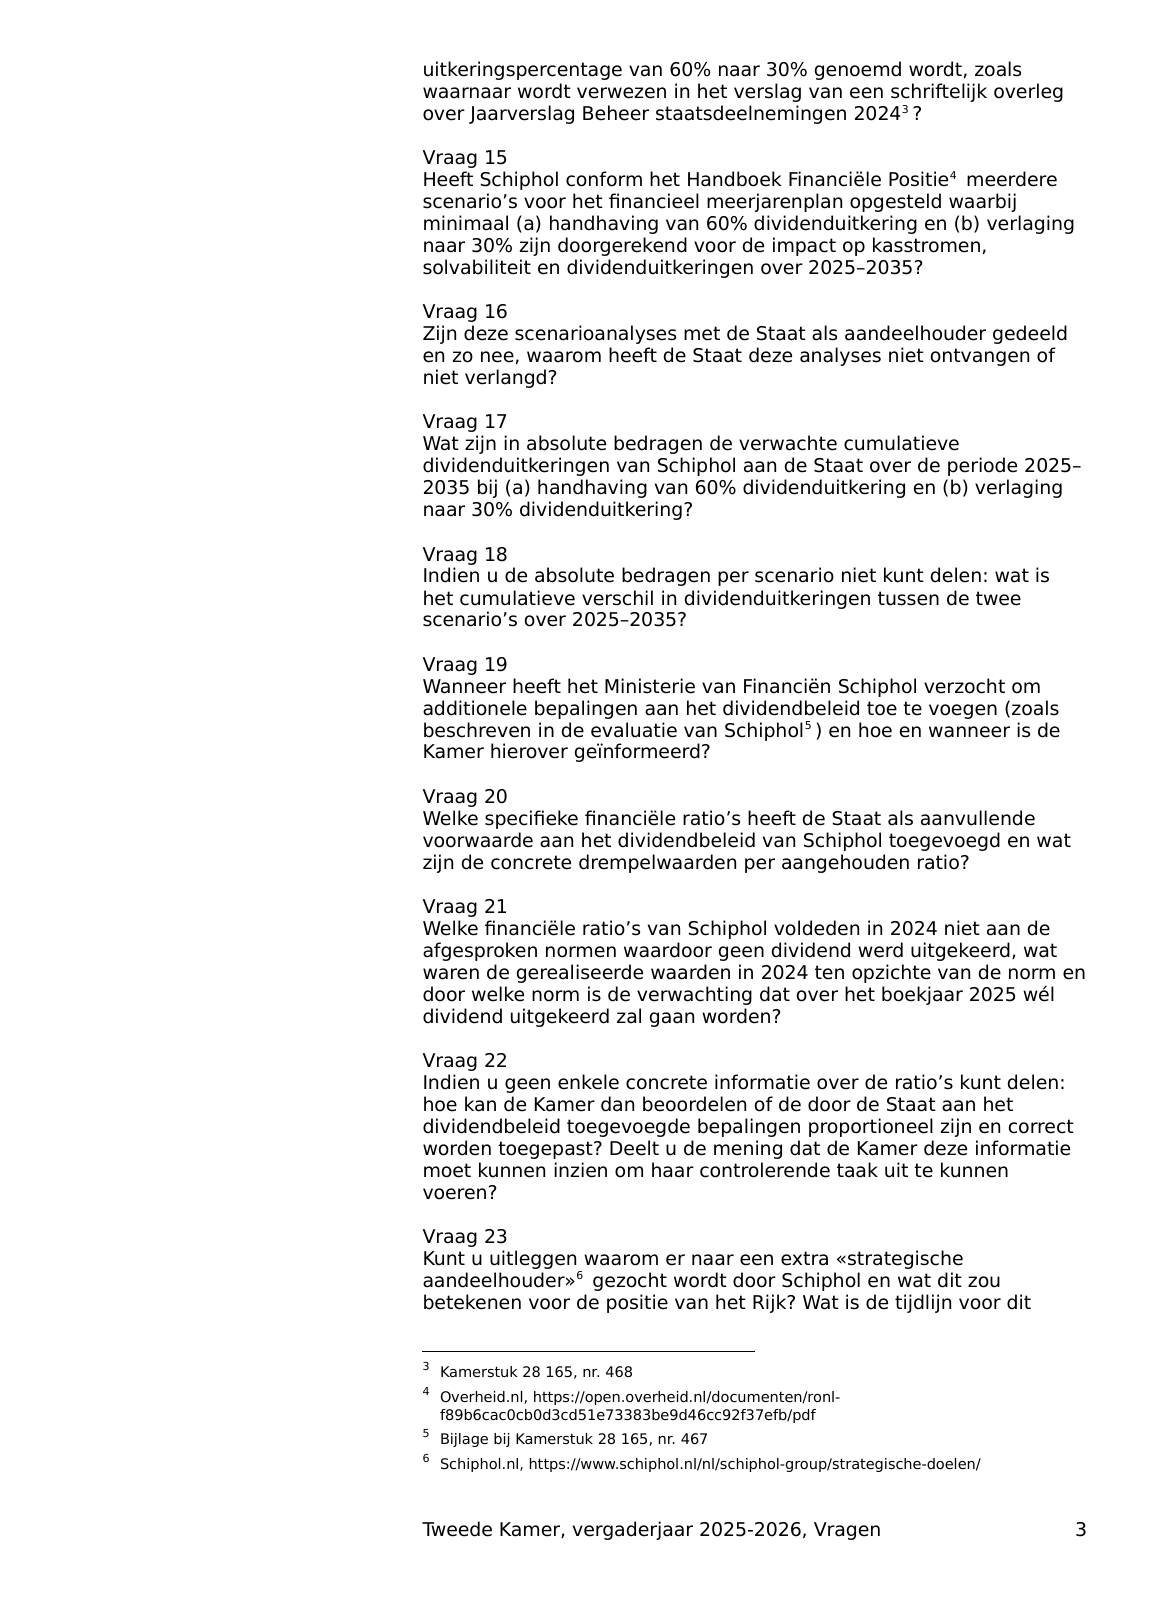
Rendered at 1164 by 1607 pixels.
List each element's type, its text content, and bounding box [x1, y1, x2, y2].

text Kamerstuk 28 165, nr. 468 [422, 1360, 1087, 1382]
text Vraag 17 [422, 411, 1087, 433]
text Bijlage bij Kamerstuk 28 165, nr. 467 [422, 1427, 1087, 1449]
text Vraag 23 [422, 1226, 1087, 1248]
text Heeft Schiphol conform het Handboek Financiële Positie meerdere scenario’s voor het financieel meerjarenplan opgesteld waarbij minimaal (a) handhaving van 60% dividenduitkering en (b) verlaging naar 30% zijn doorgerekend voor de impact op kasstromen, solvabiliteit en dividenduitkeringen over 2025–2035? [422, 169, 1087, 279]
text Vraag 20 [422, 786, 1087, 808]
text Vraag 19 [422, 653, 1087, 676]
text Wanneer heeft het Ministerie van Financiën Schiphol verzocht om additionele bepalingen aan het dividendbeleid toe te voegen (zoals beschreven in de evaluatie van Schiphol) en hoe en wanneer is de Kamer hierover geïnformeerd? [422, 676, 1087, 763]
text Vraag 18 [422, 543, 1087, 565]
text Vraag 16 [422, 301, 1087, 323]
text Welke financiële ratio’s van Schiphol voldeden in 2024 niet aan de afgesproken normen waardoor geen dividend werd uitgekeerd, wat waren de gerealiseerde waarden in 2024 ten opzichte van de norm en door welke norm is de verwachting dat over het boekjaar 2025 wél dividend uitgekeerd zal gaan worden? [422, 918, 1087, 1028]
text Indien u de absolute bedragen per scenario niet kunt delen: wat is het cumulatieve verschil in dividenduitkeringen tussen de twee scenario’s over 2025–2035? [422, 565, 1087, 631]
text Vraag 22 [422, 1050, 1087, 1072]
text Wat zijn in absolute bedragen de verwachte cumulatieve dividenduitkeringen van Schiphol aan de Staat over de periode 2025–2035 bij (a) handhaving van 60% dividenduitkering en (b) verlaging naar 30% dividenduitkering? [422, 433, 1087, 521]
text Kunt u uitleggen waarom er naar een extra «strategische aandeelhouder» gezocht wordt door Schiphol en wat dit zou betekenen voor de positie van het Rijk? Wat is de tijdlijn voor dit [422, 1248, 1087, 1314]
text Indien u geen enkele concrete informatie over de ratio’s kunt delen: hoe kan de Kamer dan beoordelen of de door de Staat aan het dividendbeleid toegevoegde bepalingen proportioneel zijn en correct worden toegepast? Deelt u de mening dat de Kamer deze informatie moet kunnen inzien om haar controlerende taak uit te kunnen voeren? [422, 1072, 1087, 1204]
text Welke specifieke financiële ratio’s heeft de Staat als aanvullende voorwaarde aan het dividendbeleid van Schiphol toegevoegd en wat zijn de concrete drempelwaarden per aangehouden ratio? [422, 808, 1087, 873]
text Vraag 21 [422, 896, 1087, 918]
text uitkeringspercentage van 60% naar 30% genoemd wordt, zoals waarnaar wordt verwezen in het verslag van een schriftelijk overleg over Jaarverslag Beheer staatsdeelnemingen 2024? [422, 59, 1087, 125]
text Overheid.nl, https://open.overheid.nl/documenten/ronl-f89b6cac0cb0d3cd51e73383be9d46cc92f37efb/pdf [422, 1385, 1087, 1424]
text Vraag 15 [422, 147, 1087, 169]
text Schiphol.nl, https://www.schiphol.nl/nl/schiphol-group/strategische-doelen/ [422, 1452, 1087, 1474]
text Zijn deze scenarioanalyses met de Staat als aandeelhouder gedeeld en zo nee, waarom heeft de Staat deze analyses niet ontvangen of niet verlangd? [422, 323, 1087, 389]
